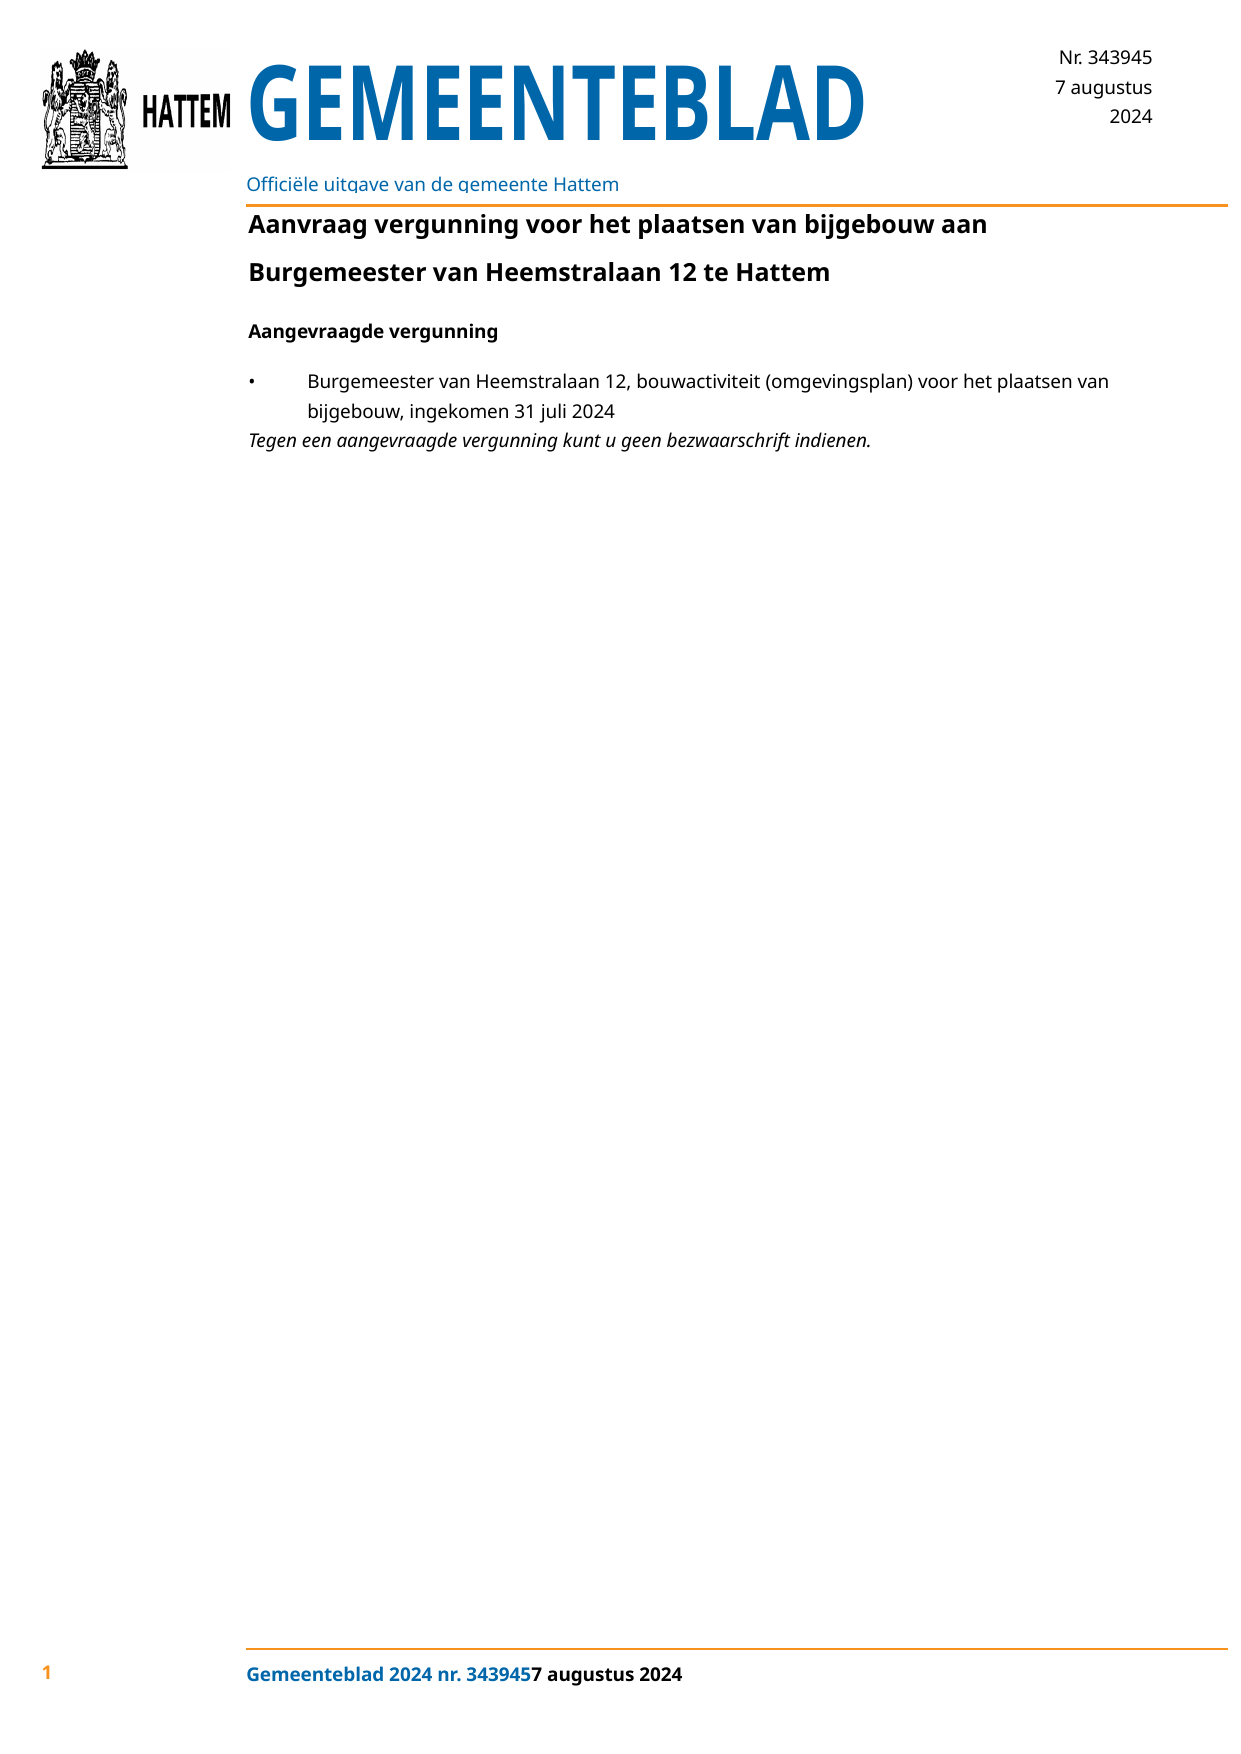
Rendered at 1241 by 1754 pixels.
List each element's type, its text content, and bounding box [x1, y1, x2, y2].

picture [41, 47, 231, 172]
text Tegen een aangevraagde vergunning kunt u geen bezwaarschrift indienen. [248, 427, 1152, 453]
text Aanvraag vergunning voor het plaatsen van bijgebouw aan Burgemeester van Heemstralaan 12 te Hattem [248, 207, 1152, 288]
list Burgemeester van Heemstralaan 12, bouwactiviteit (omgevingsplan) voor het plaatsen van bijgebouw, ingekomen 31 juli 2024 [248, 368, 1152, 424]
text Aangevraagde vergunning [248, 318, 1152, 344]
